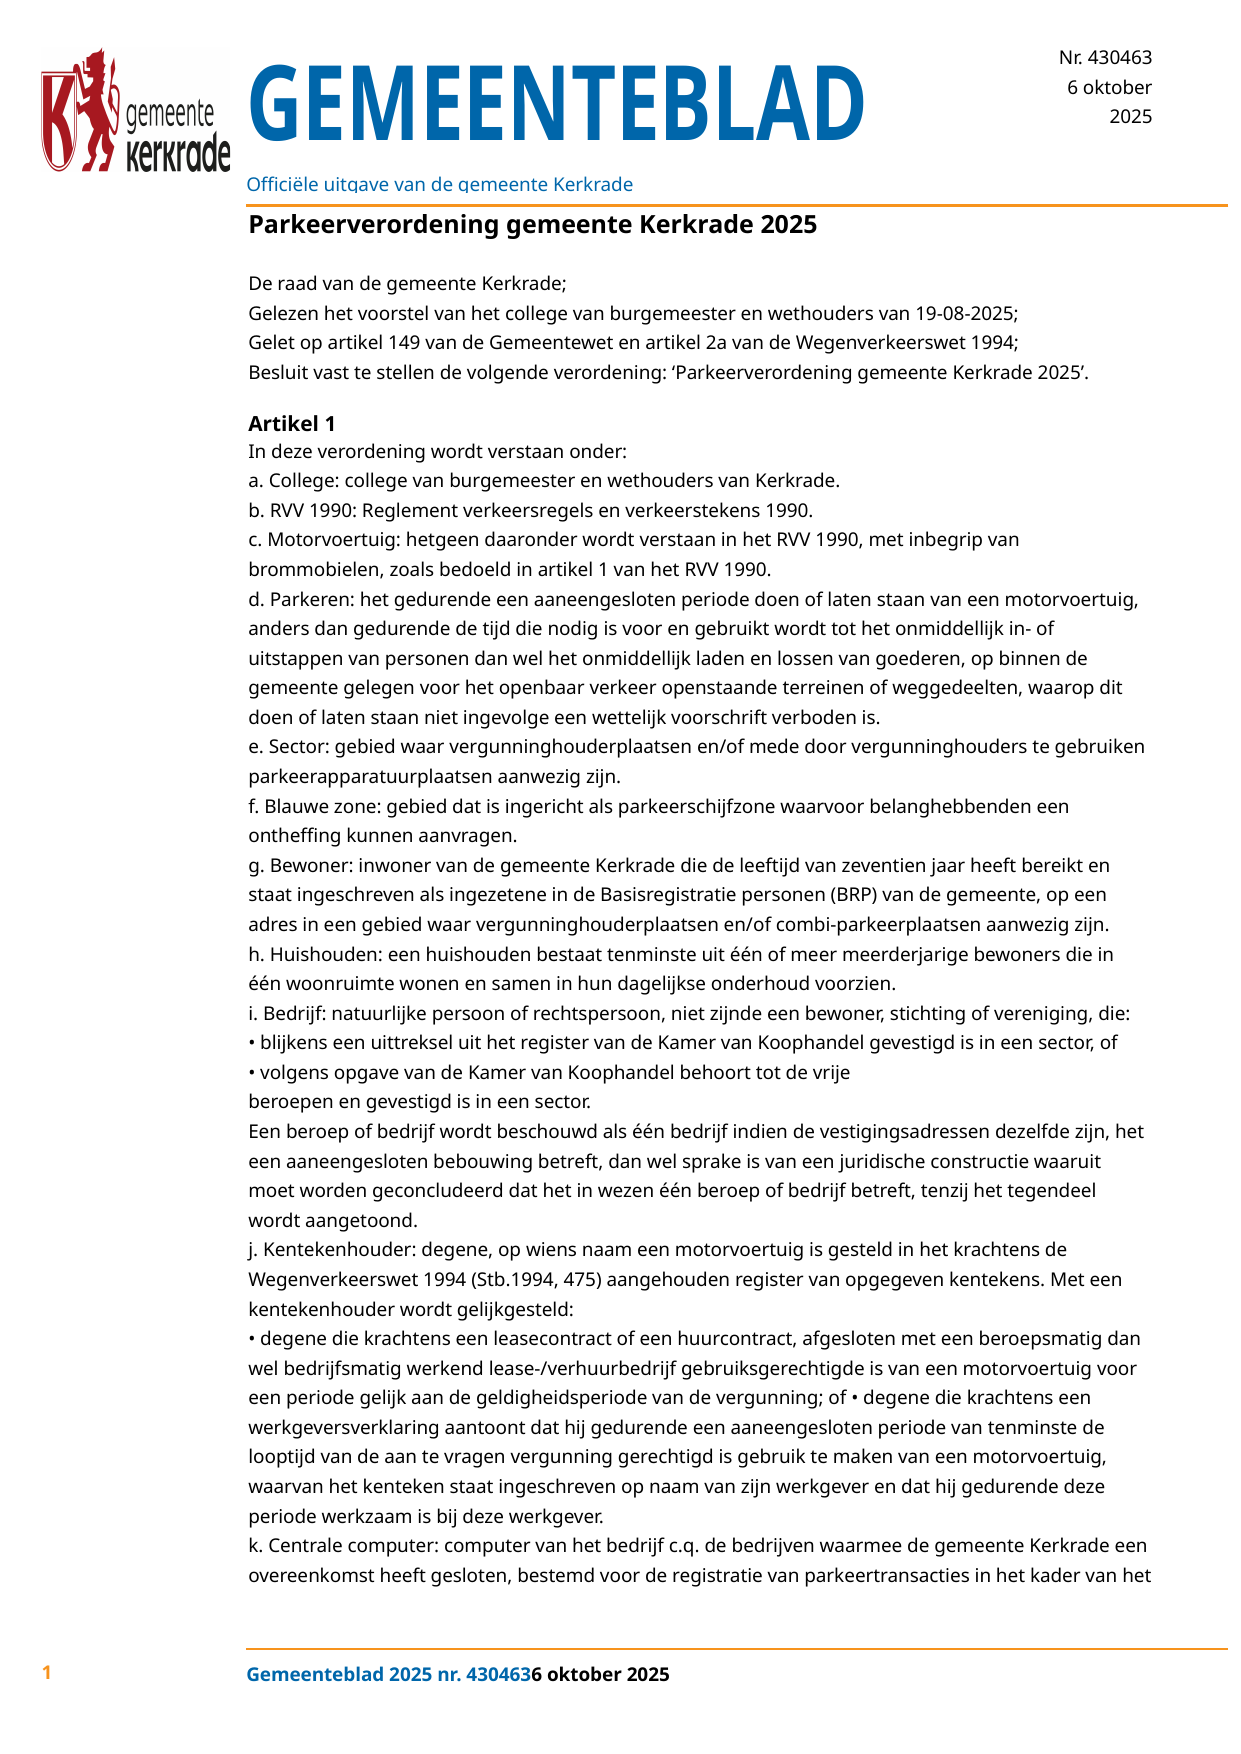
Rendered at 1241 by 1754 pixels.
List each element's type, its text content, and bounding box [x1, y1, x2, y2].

text a. College: college van burgemeester en wethouders van Kerkrade. [248, 467, 1152, 493]
picture [41, 47, 231, 172]
text De raad van de gemeente Kerkrade; [248, 270, 1152, 296]
text c. Motorvoertuig: hetgeen daaronder wordt verstaan in het RVV 1990, met inbegrip van brommobielen, zoals bedoeld in artikel 1 van het RVV 1990. [248, 527, 1152, 582]
text b. RVV 1990: Reglement verkeersregels en verkeerstekens 1990. [248, 497, 1152, 523]
text Parkeerverordening gemeente Kerkrade 2025 [248, 207, 1152, 241]
text In deze verordening wordt verstaan onder: [248, 438, 1152, 464]
text i. Bedrijf: natuurlijke persoon of rechtspersoon, niet zijnde een bewoner, stichting of vereniging, die: [248, 1000, 1152, 1026]
text • blijkens een uittreksel uit het register van de Kamer van Koophandel gevestigd is in een sector, of [248, 1029, 1152, 1055]
text Een beroep of bedrijf wordt beschouwd als één bedrijf indien de vestigingsadressen dezelfde zijn, het een aaneengesloten bebouwing betreft, dan wel sprake is van een juridische constructie waaruit moet worden geconcludeerd dat het in wezen één beroep of bedrijf betreft, tenzij het tegendeel wordt aangetoond. [248, 1118, 1152, 1233]
text • degene die krachtens een leasecontract of een huurcontract, afgesloten met een beroepsmatig dan wel bedrijfsmatig werkend lease-/verhuurbedrijf gebruiksgerechtigde is van een motorvoertuig voor een periode gelijk aan de geldigheidsperiode van de vergunning; of • degene die krachtens een werkgeversverklaring aantoont dat hij gedurende een aaneengesloten periode van tenminste de looptijd van de aan te vragen vergunning gerechtigd is gebruik te maken van een motorvoertuig, waarvan het kenteken staat ingeschreven op naam van zijn werkgever en dat hij gedurende deze periode werkzaam is bij deze werkgever. [248, 1325, 1152, 1529]
text k. Centrale computer: computer van het bedrijf c.q. de bedrijven waarmee de gemeente Kerkrade een overeenkomst heeft gesloten, bestemd voor de registratie van parkeertransacties in het kader van het [248, 1532, 1152, 1588]
text e. Sector: gebied waar vergunninghouderplaatsen en/of mede door vergunninghouders te gebruiken parkeerapparatuurplaatsen aanwezig zijn. [248, 734, 1152, 789]
text Gelet op artikel 149 van de Gemeentewet en artikel 2a van de Wegenverkeerswet 1994; [248, 329, 1152, 355]
text h. Huishouden: een huishouden bestaat tenminste uit één of meer meerderjarige bewoners die in één woonruimte wonen en samen in hun dagelijkse onderhoud voorzien. [248, 941, 1152, 996]
text j. Kentekenhouder: degene, op wiens naam een motorvoertuig is gesteld in het krachtens de Wegenverkeerswet 1994 (Stb.1994, 475) aangehouden register van opgegeven kentekens. Met een kentekenhouder wordt gelijkgesteld: [248, 1237, 1152, 1322]
text beroepen en gevestigd is in een sector. [248, 1089, 1152, 1114]
text Gelezen het voorstel van het college van burgemeester en wethouders van 19-08-2025; [248, 300, 1152, 326]
text Besluit vast te stellen de volgende verordening: ‘Parkeerverordening gemeente Kerkrade 2025’. [248, 359, 1152, 385]
text d. Parkeren: het gedurende een aaneengesloten periode doen of laten staan van een motorvoertuig, anders dan gedurende de tijd die nodig is voor en gebruikt wordt tot het onmiddellijk in- of uitstappen van personen dan wel het onmiddellijk laden en lossen van goederen, op binnen de gemeente gelegen voor het openbaar verkeer openstaande terreinen of weggedeelten, waarop dit doen of laten staan niet ingevolge een wettelijk voorschrift verboden is. [248, 586, 1152, 730]
text g. Bewoner: inwoner van de gemeente Kerkrade die de leeftijd van zeventien jaar heeft bereikt en staat ingeschreven als ingezetene in de Basisregistratie personen (BRP) van de gemeente, op een adres in een gebied waar vergunninghouderplaatsen en/of combi-parkeerplaatsen aanwezig zijn. [248, 852, 1152, 937]
text f. Blauwe zone: gebied dat is ingericht als parkeerschijfzone waarvoor belanghebbenden een ontheffing kunnen aanvragen. [248, 793, 1152, 848]
text • volgens opgave van de Kamer van Koophandel behoort tot de vrije [248, 1059, 1152, 1085]
text Artikel 1 [248, 409, 1152, 438]
